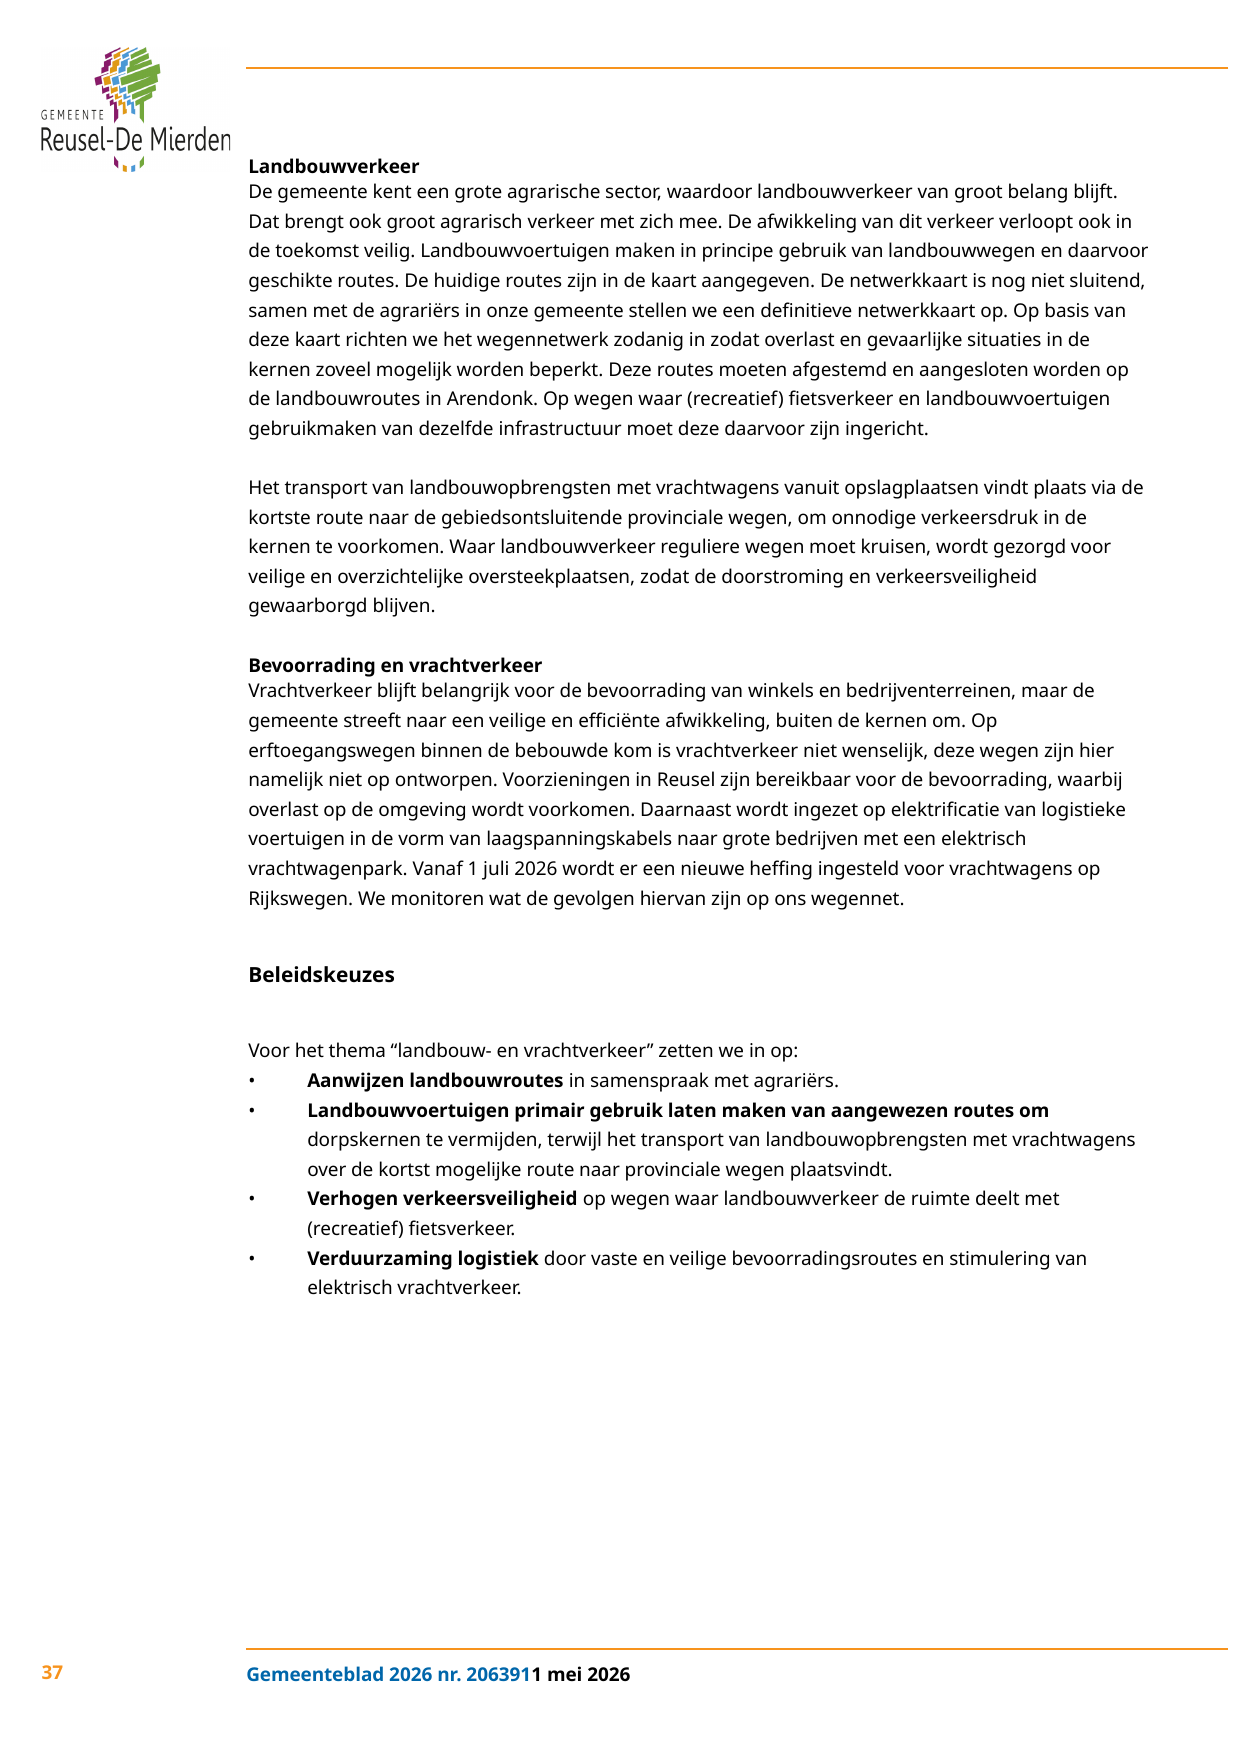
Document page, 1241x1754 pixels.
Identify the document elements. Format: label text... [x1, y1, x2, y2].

text Het transport van landbouwopbrengsten met vrachtwagens vanuit opslagplaatsen vindt plaats via de kortste route naar de gebiedsontsluitende provinciale wegen, om onnodige verkeersdruk in de kernen te voorkomen. Waar landbouwverkeer reguliere wegen moet kruisen, wordt gezorgd voor veilige en overzichtelijke oversteekplaatsen, zodat de doorstroming en verkeersveiligheid gewaarborgd blijven. [248, 474, 1152, 618]
text De gemeente kent een grote agrarische sector, waardoor landbouwverkeer van groot belang blijft. Dat brengt ook groot agrarisch verkeer met zich mee. De afwikkeling van dit verkeer verloopt ook in de toekomst veilig. Landbouwvoertuigen maken in principe gebruik van landbouwwegen en daarvoor geschikte routes. De huidige routes zijn in de kaart aangegeven. De netwerkkaart is nog niet sluitend, samen met de agrariërs in onze gemeente stellen we een definitieve netwerkkaart op. Op basis van deze kaart richten we het wegennetwerk zodanig in zodat overlast en gevaarlijke situaties in de kernen zoveel mogelijk worden beperkt. Deze routes moeten afgestemd en aangesloten worden op de landbouwroutes in Arendonk. Op wegen waar (recreatief) fietsverkeer en landbouwvoertuigen gebruikmaken van dezelfde infrastructuur moet deze daarvoor zijn ingericht. [248, 178, 1152, 441]
text Landbouwverkeer [248, 153, 1152, 178]
list Aanwijzen landbouwroutes in samenspraak met agrariërs. [248, 1067, 1152, 1093]
text Voor het thema “landbouw- en vrachtverkeer” zetten we in op: [248, 1038, 1152, 1063]
list Verduurzaming logistiek door vaste en veilige bevoorradingsroutes en stimulering van elektrisch vrachtverkeer. [248, 1245, 1152, 1300]
picture [41, 47, 231, 172]
text Vrachtverkeer blijft belangrijk voor de bevoorrading van winkels en bedrijventerreinen, maar de gemeente streeft naar een veilige en efficiënte afwikkeling, buiten de kernen om. Op erftoegangswegen binnen de bebouwde kom is vrachtverkeer niet wenselijk, deze wegen zijn hier namelijk niet op ontworpen. Voorzieningen in Reusel zijn bereikbaar voor de bevoorrading, waarbij overlast op de omgeving wordt voorkomen. Daarnaast wordt ingezet op elektrificatie van logistieke voertuigen in de vorm van laagspanningskabels naar grote bedrijven met een elektrisch vrachtwagenpark. Vanaf 1 juli 2026 wordt er een nieuwe heffing ingesteld voor vrachtwagens op Rijkswegen. We monitoren wat de gevolgen hiervan zijn op ons wegennet. [248, 678, 1152, 910]
text Bevoorrading en vrachtverkeer [248, 652, 1152, 678]
list Verhogen verkeersveiligheid op wegen waar landbouwverkeer de ruimte deelt met (recreatief) fietsverkeer. [248, 1186, 1152, 1241]
text Beleidskeuzes [248, 960, 1152, 988]
list Landbouwvoertuigen primair gebruik laten maken van aangewezen routes om dorpskernen te vermijden, terwijl het transport van landbouwopbrengsten met vrachtwagens over de kortst mogelijke route naar provinciale wegen plaatsvindt. [248, 1097, 1152, 1182]
